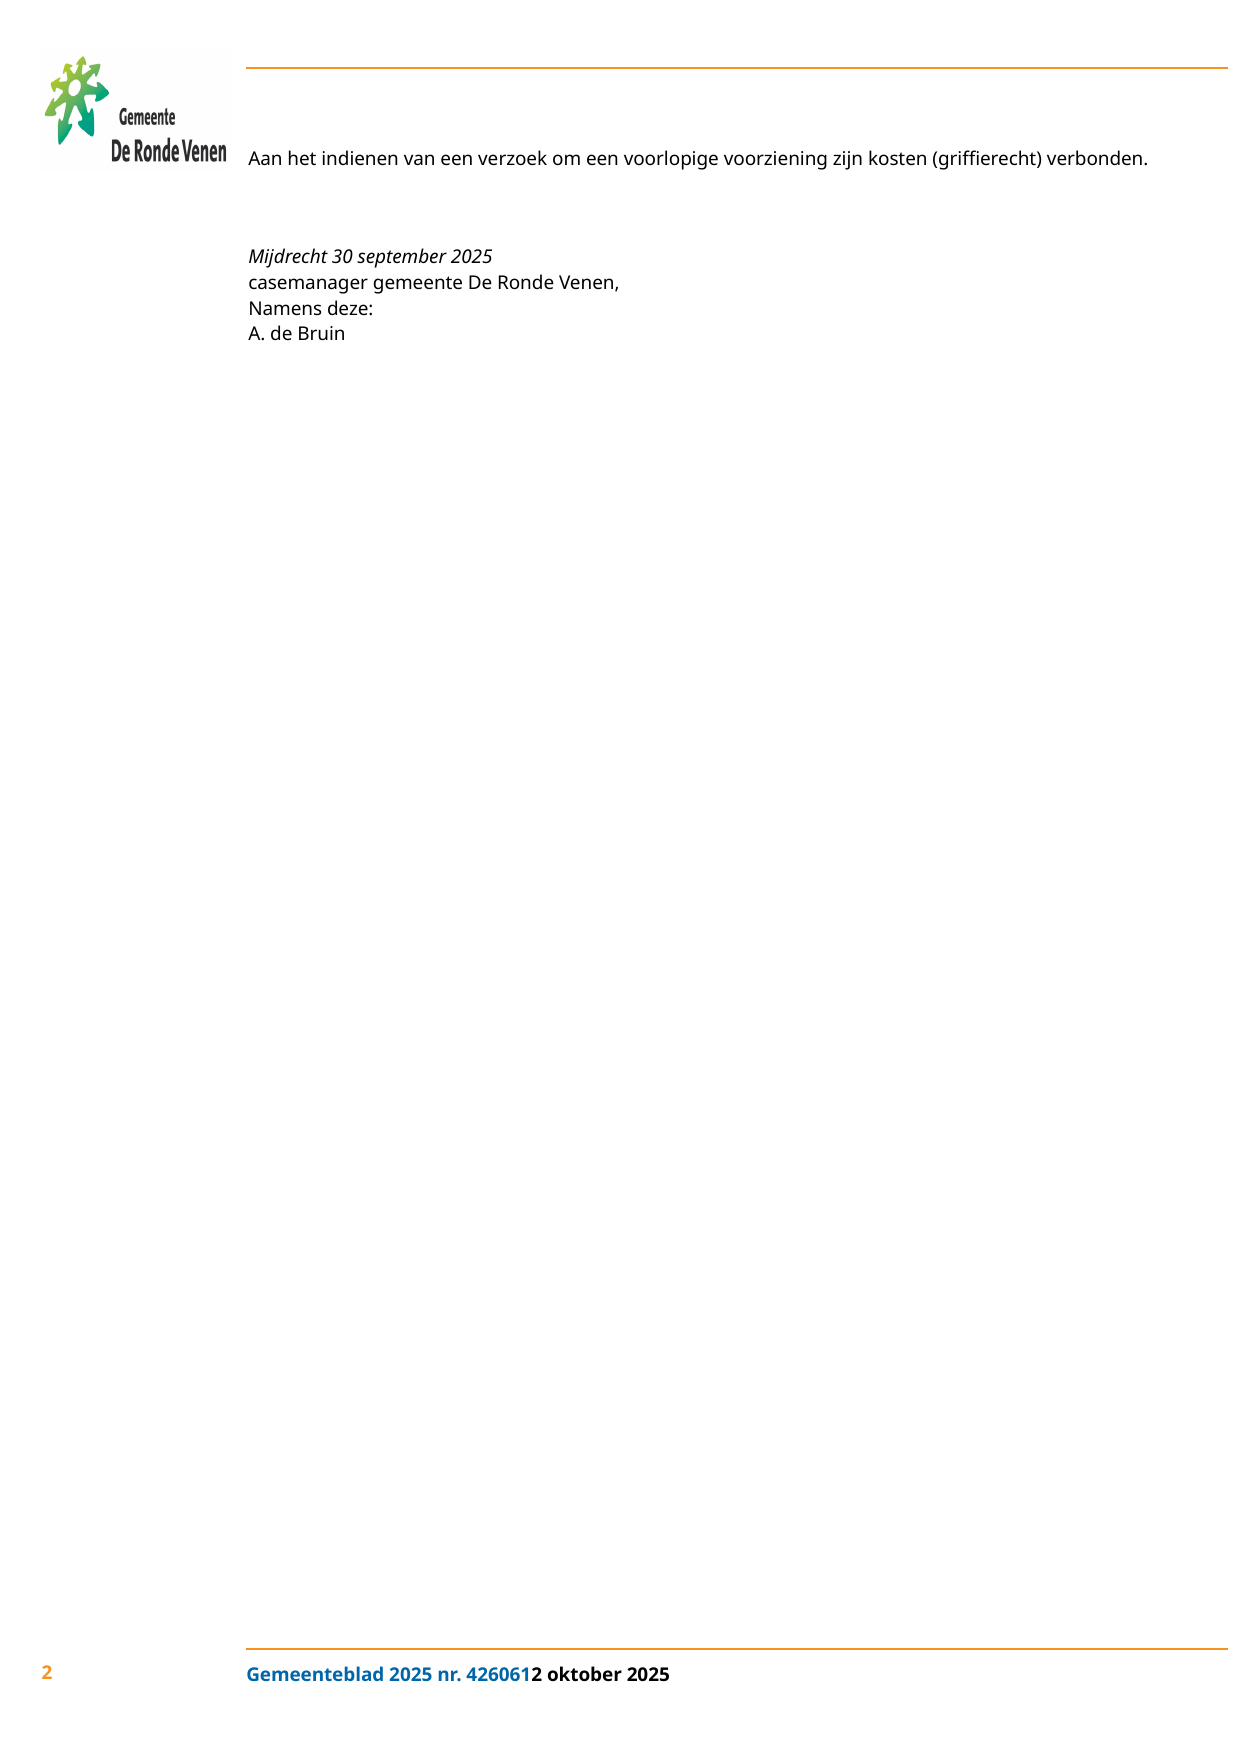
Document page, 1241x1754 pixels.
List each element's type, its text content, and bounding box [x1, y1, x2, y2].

text Mijdrecht 30 september 2025 [248, 243, 1152, 269]
text Namens deze: [248, 295, 1152, 321]
text casemanager gemeente De Ronde Venen, [248, 269, 1152, 295]
text A. de Bruin [248, 321, 1152, 346]
picture [41, 47, 231, 172]
text Aan het indienen van een verzoek om een voorlopige voorziening zijn kosten (griffierecht) verbonden. [248, 145, 1152, 171]
